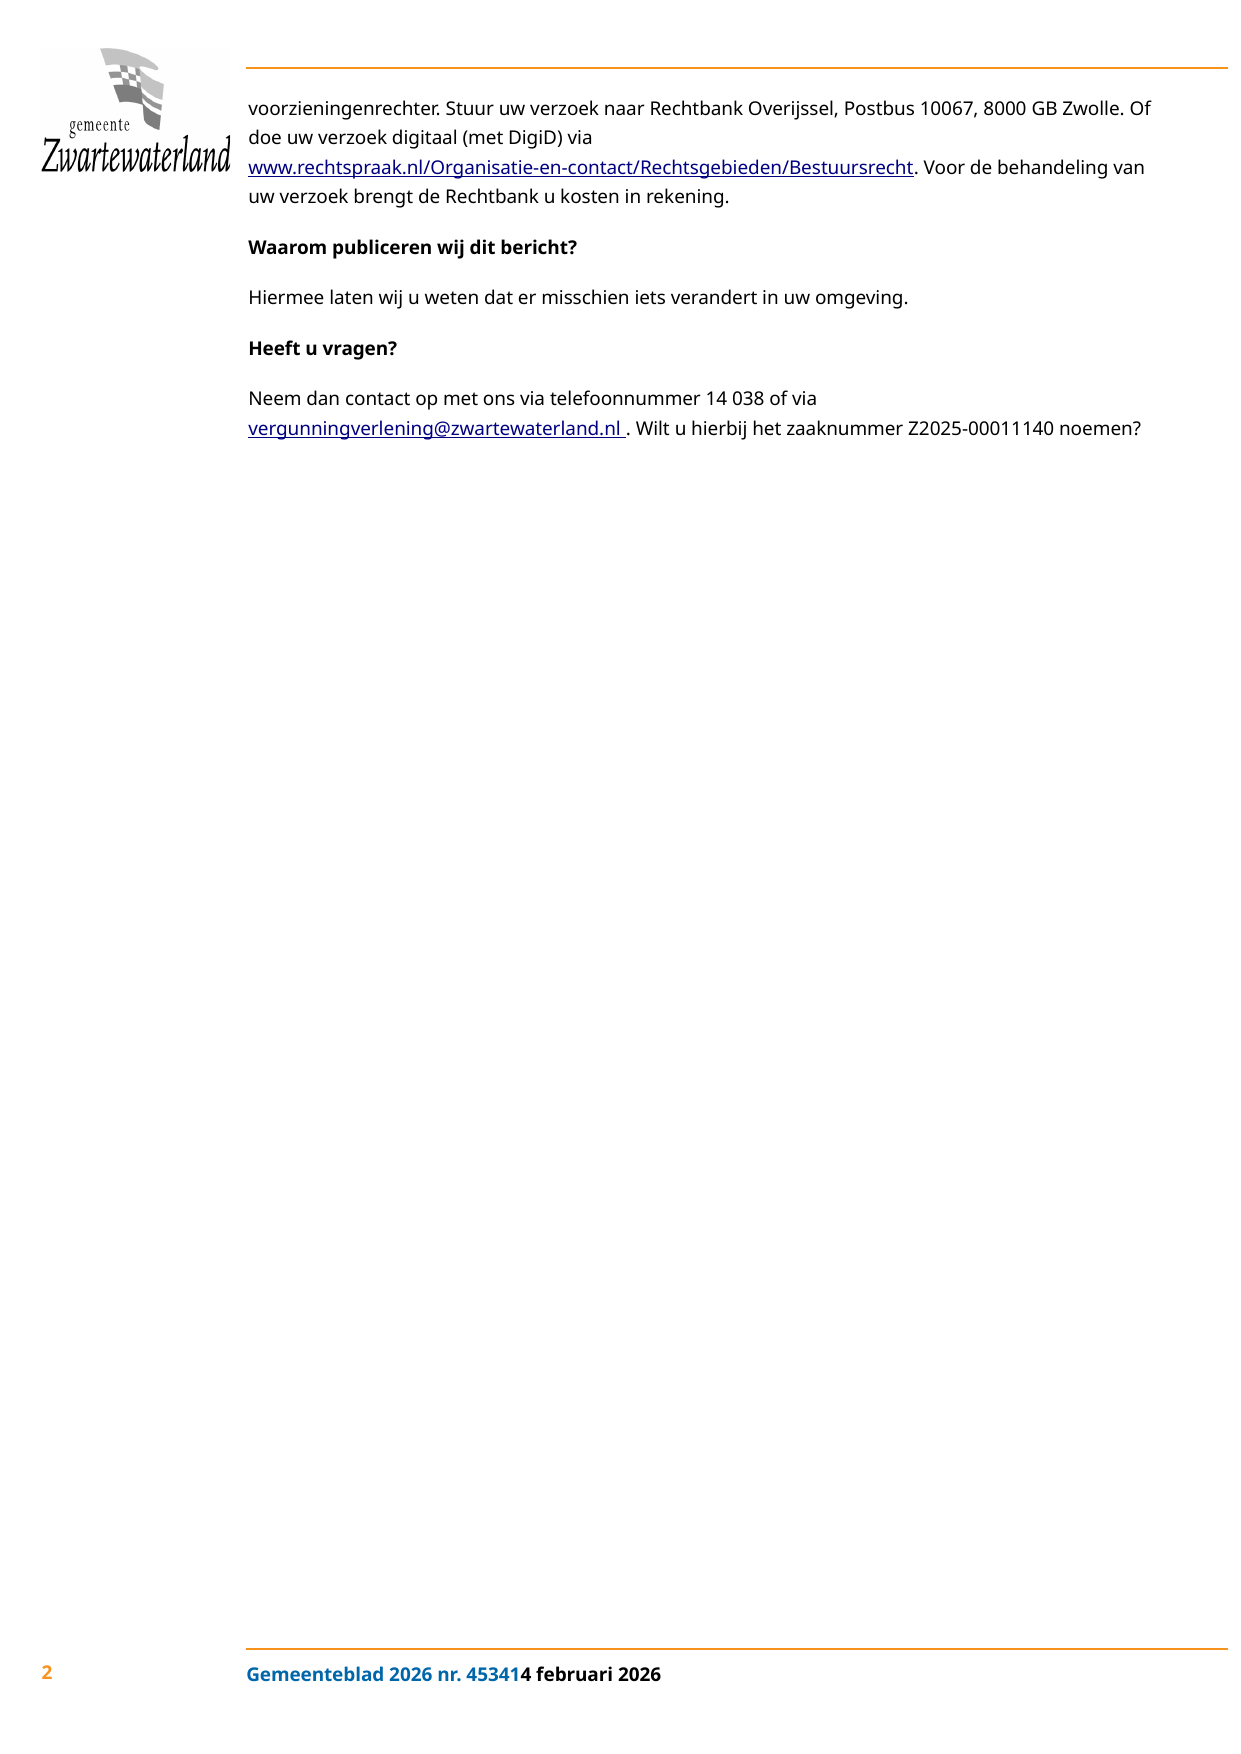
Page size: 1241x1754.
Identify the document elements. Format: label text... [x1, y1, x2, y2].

text Hiermee laten wij u weten dat er misschien iets verandert in uw omgeving. [248, 284, 1152, 310]
text voorzieningenrechter. Stuur uw verzoek naar Rechtbank Overijssel, Postbus 10067, 8000 GB Zwolle. Of doe uw verzoek digitaal (met DigiD) via www.rechtspraak.nl/Organisatie-en-contact/Rechtsgebieden/Bestuursrecht. Voor de behandeling van uw verzoek brengt de Rechtbank u kosten in rekening. [248, 95, 1152, 209]
text Neem dan contact op met ons via telefoonnummer 14 038 of via vergunningverlening@zwartewaterland.nl . Wilt u hierbij het zaaknummer Z2025-00011140 noemen? [248, 385, 1152, 441]
text Waarom publiceren wij dit bericht? [248, 234, 1152, 260]
text Heeft u vragen? [248, 335, 1152, 361]
picture [41, 47, 231, 172]
